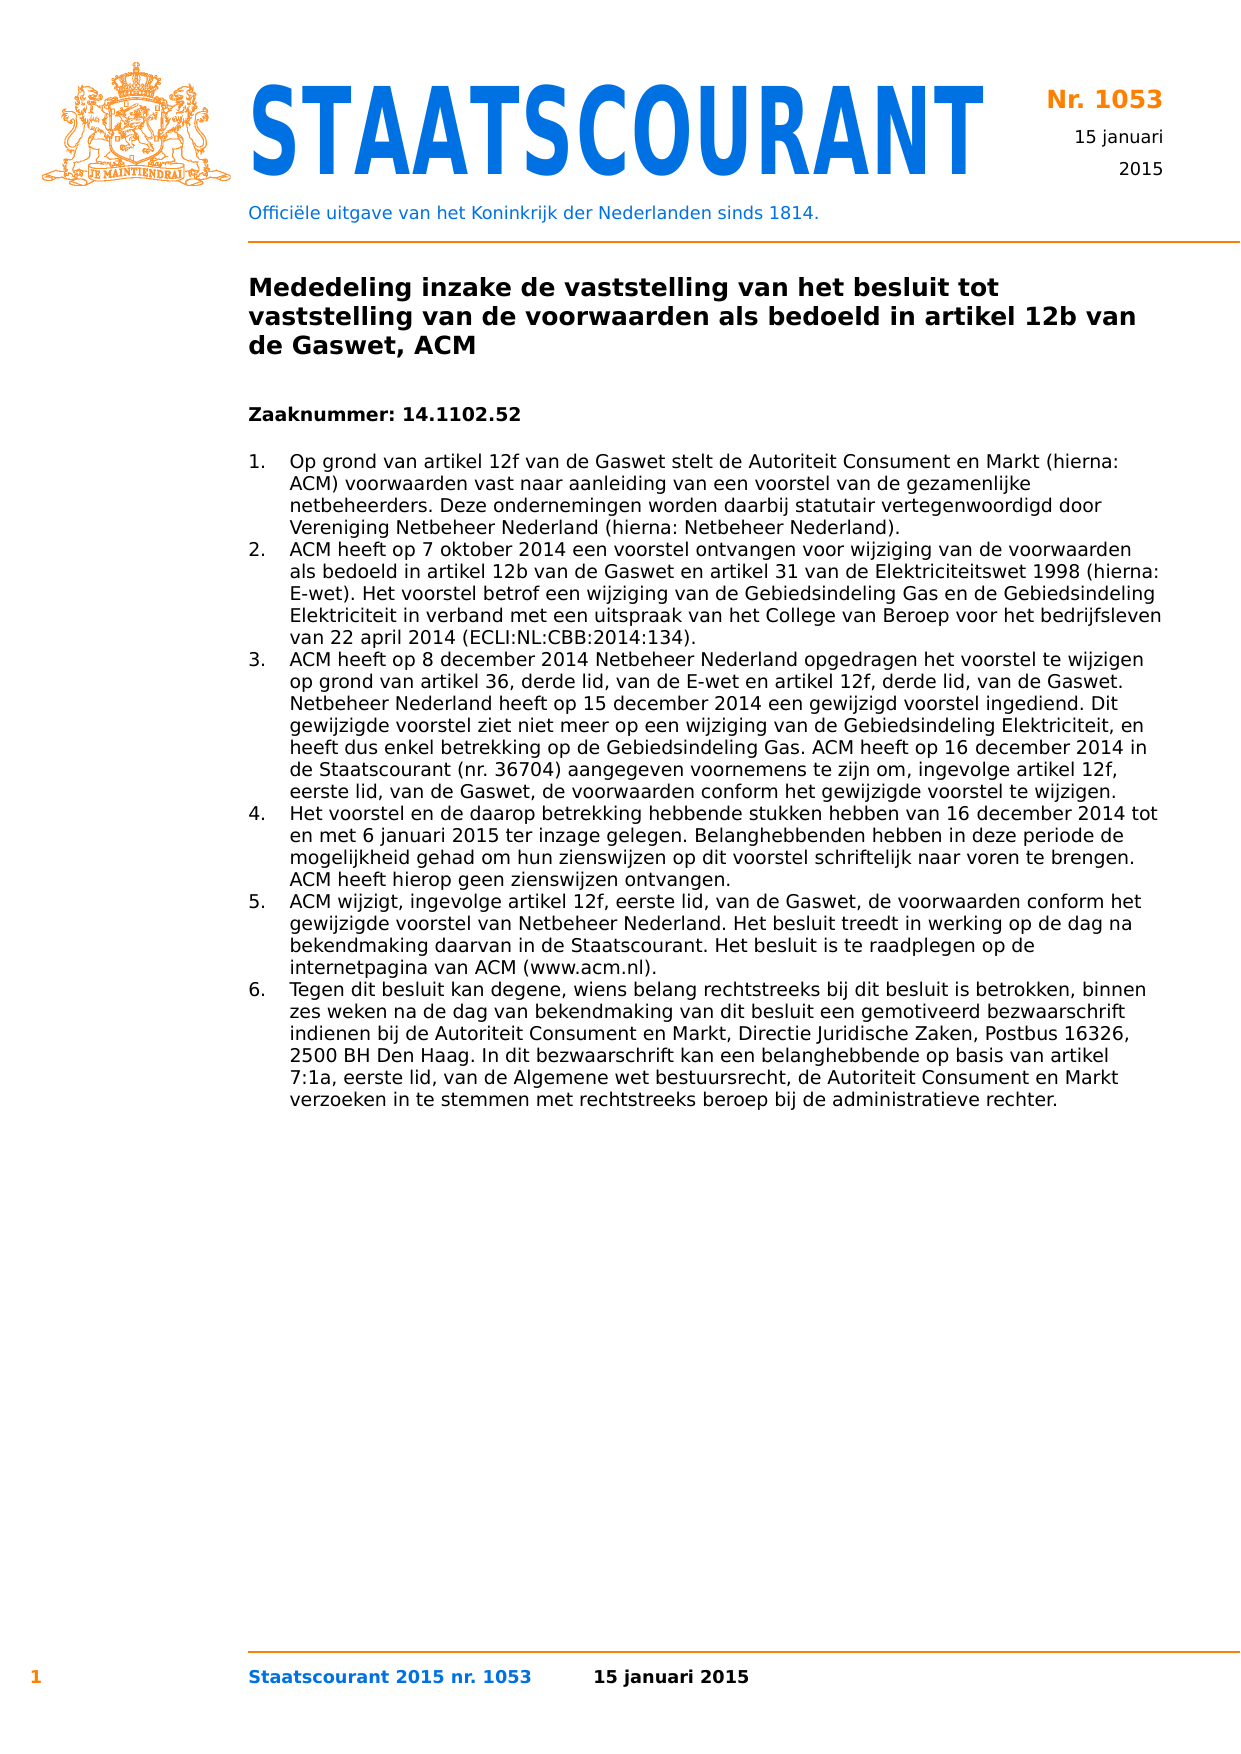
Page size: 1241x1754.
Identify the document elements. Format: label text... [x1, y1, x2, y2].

table_cell Officiële uitgave van het Koninkrijk der Nederlanden sinds 1814. [248, 203, 1240, 241]
text 3. ACM heeft op 8 december 2014 Netbeheer Nederland opgedragen het voorstel te wijzigen op grond van artikel 36, derde lid, van de E-wet en artikel 12f, derde lid, van de Gaswet. Netbeheer Nederland heeft op 15 december 2014 een gewijzigd voorstel ingediend. Dit gewijzigde voorstel ziet niet meer op een wijziging van de Gebiedsindeling Elektriciteit, en heeft dus enkel betrekking op de Gebiedsindeling Gas. ACM heeft op 16 december 2014 in de Staatscourant (nr. 36704) aangegeven voornemens te zijn om, ingevolge artikel 12f, eerste lid, van de Gaswet, de voorwaarden conform het gewijzigde voorstel te wijzigen. [248, 649, 1163, 803]
text 6. Tegen dit besluit kan degene, wiens belang rechtstreeks bij dit besluit is betrokken, binnen zes weken na de dag van bekendmaking van dit besluit een gemotiveerd bezwaarschrift indienen bij de Autoriteit Consument en Markt, Directie Juridische Zaken, Postbus 16326, 2500 BH Den Haag. In dit bezwaarschrift kan een belanghebbende op basis van artikel 7:1a, eerste lid, van de Algemene wet bestuursrecht, de Autoriteit Consument en Markt verzoeken in te stemmen met rechtstreeks beroep bij de administratieve rechter. [248, 979, 1163, 1111]
table_cell 2015 [998, 153, 1240, 203]
text 4. Het voorstel en de daarop betrekking hebbende stukken hebben van 16 december 2014 tot en met 6 januari 2015 ter inzage gelegen. Belanghebbenden hebben in deze periode de mogelijkheid gehad om hun zienswijzen op dit voorstel schriftelijk naar voren te brengen. ACM heeft hierop geen zienswijzen ontvangen. [248, 803, 1163, 891]
subtitle Mededeling inzake de vaststelling van het besluit tot vaststelling van de voorwaarden als bedoeld in artikel 12b van de Gaswet, ACM [248, 273, 1163, 361]
table_header STAATSCOURANT [248, 62, 998, 203]
text 2. ACM heeft op 7 oktober 2014 een voorstel ontvangen voor wijziging van de voorwaarden als bedoeld in artikel 12b van de Gaswet en artikel 31 van de Elektriciteitswet 1998 (hierna: E-wet). Het voorstel betrof een wijziging van de Gebiedsindeling Gas en de Gebiedsindeling Elektriciteit in verband met een uitspraak van het College van Beroep voor het bedrijfsleven van 22 april 2014 (ECLI:NL:CBB:2014:134). [248, 539, 1163, 649]
picture [41, 62, 231, 186]
text 5. ACM wijzigt, ingevolge artikel 12f, eerste lid, van de Gaswet, de voorwaarden conform het gewijzigde voorstel van Netbeheer Nederland. Het besluit treedt in werking op de dag na bekendmaking daarvan in de Staatscourant. Het besluit is te raadplegen op de internetpagina van ACM (www.acm.nl). [248, 891, 1163, 979]
text 1. Op grond van artikel 12f van de Gaswet stelt de Autoriteit Consument en Markt (hierna: ACM) voorwaarden vast naar aanleiding van een voorstel van de gezamenlijke netbeheerders. Deze ondernemingen worden daarbij statutair vertegenwoordigd door Vereniging Netbeheer Nederland (hierna: Netbeheer Nederland). [248, 451, 1163, 539]
subtitle Zaaknummer: 14.1102.52 [248, 404, 1163, 426]
table_header [25, 62, 248, 241]
table_header Nr. 1053 [998, 62, 1240, 121]
table_cell 15 januari [998, 121, 1240, 153]
